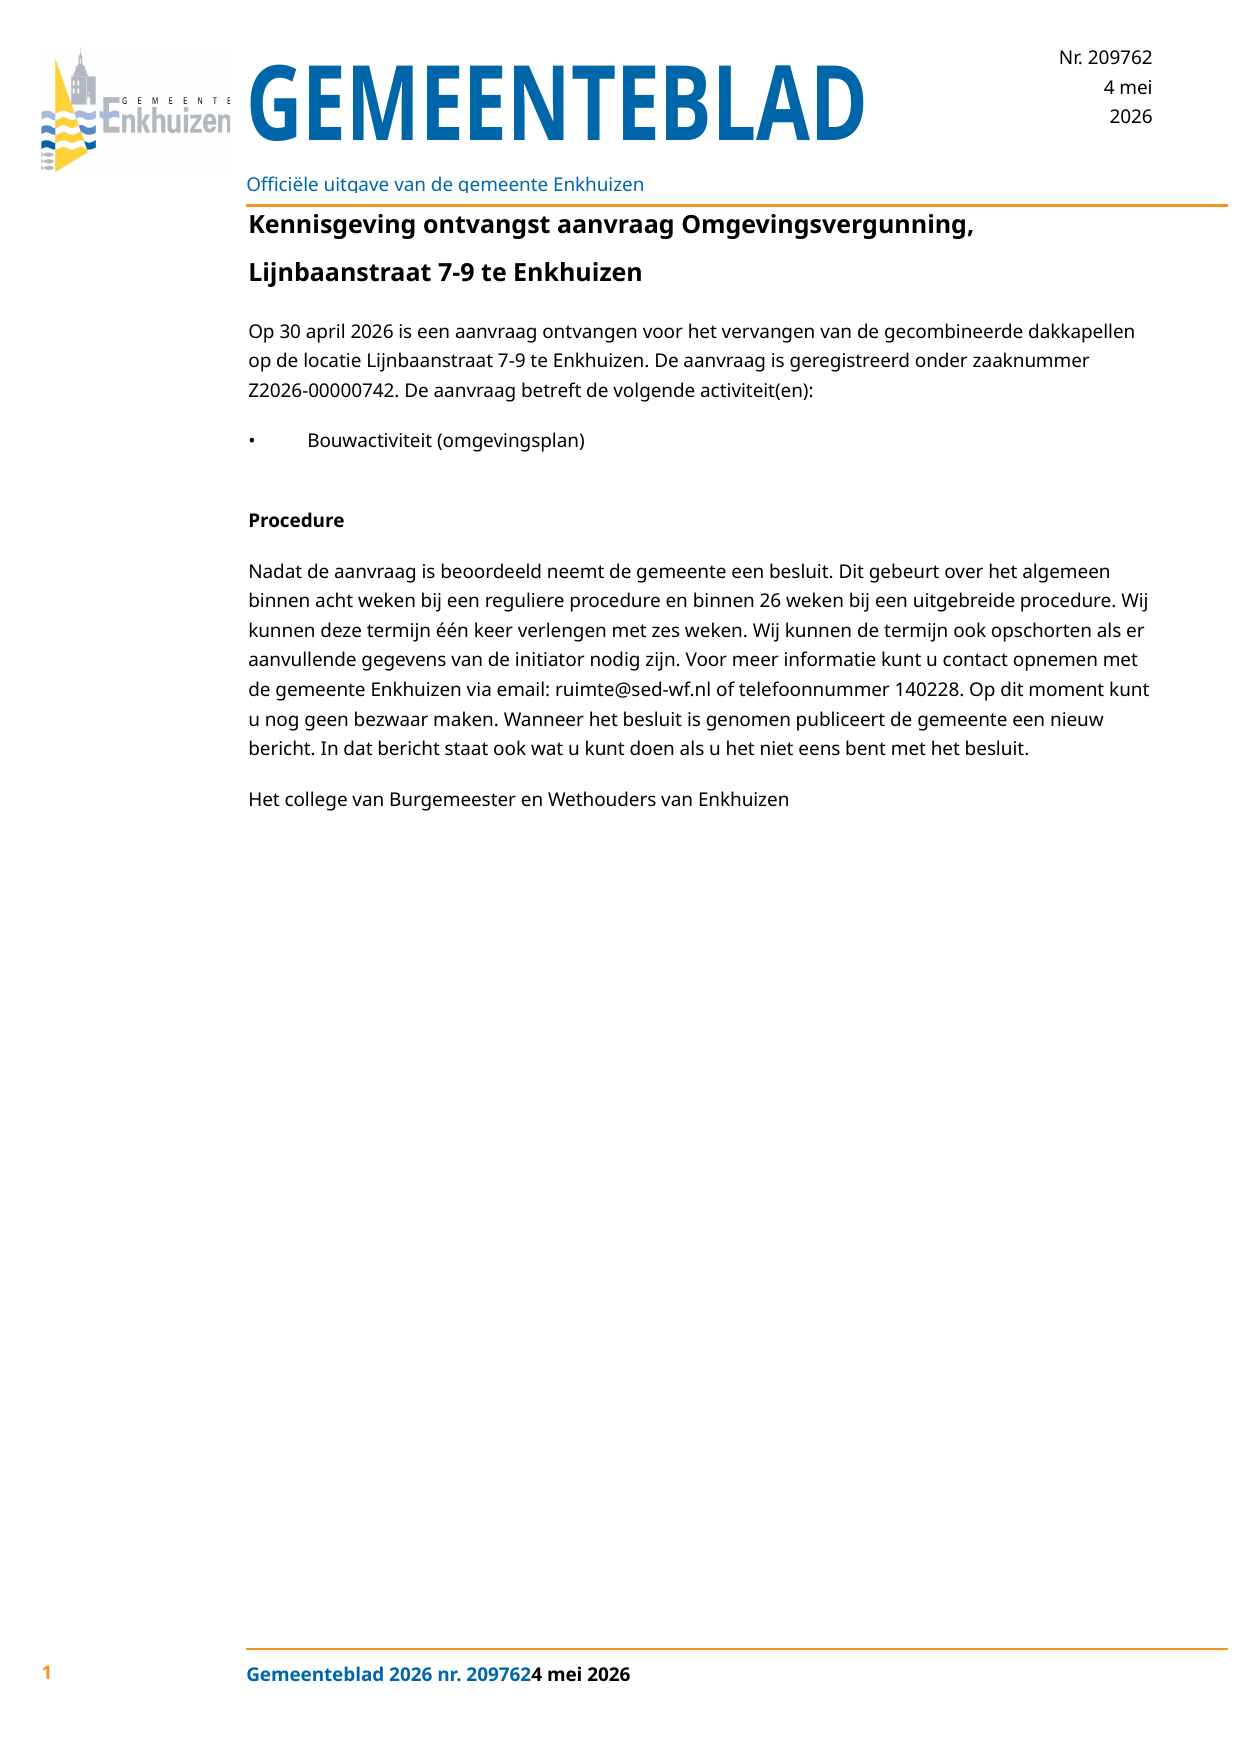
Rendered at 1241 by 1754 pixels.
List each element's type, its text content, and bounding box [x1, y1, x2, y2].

text Nadat de aanvraag is beoordeeld neemt de gemeente een besluit. Dit gebeurt over het algemeen binnen acht weken bij een reguliere procedure en binnen 26 weken bij een uitgebreide procedure. Wij kunnen deze termijn één keer verlengen met zes weken. Wij kunnen de termijn ook opschorten als er aanvullende gegevens van de initiator nodig zijn. Voor meer informatie kunt u contact opnemen met de gemeente Enkhuizen via email: ruimte@sed-wf.nl of telefoonnummer 140228. Op dit moment kunt u nog geen bezwaar maken. Wanneer het besluit is genomen publiceert de gemeente een nieuw bericht. In dat bericht staat ook wat u kunt doen als u het niet eens bent met het besluit. [248, 558, 1152, 761]
text Procedure [248, 507, 1152, 533]
list Bouwactiviteit (omgevingsplan) [248, 427, 1152, 453]
picture [41, 47, 231, 172]
text Op 30 april 2026 is een aanvraag ontvangen voor het vervangen van de gecombineerde dakkapellen op de locatie Lijnbaanstraat 7-9 te Enkhuizen. De aanvraag is geregistreerd onder zaaknummer Z2026-00000742. De aanvraag betreft de volgende activiteit(en): [248, 318, 1152, 403]
text Het college van Burgemeester en Wethouders van Enkhuizen [248, 786, 1152, 812]
text Kennisgeving ontvangst aanvraag Omgevingsvergunning, Lijnbaanstraat 7-9 te Enkhuizen [248, 207, 1152, 288]
